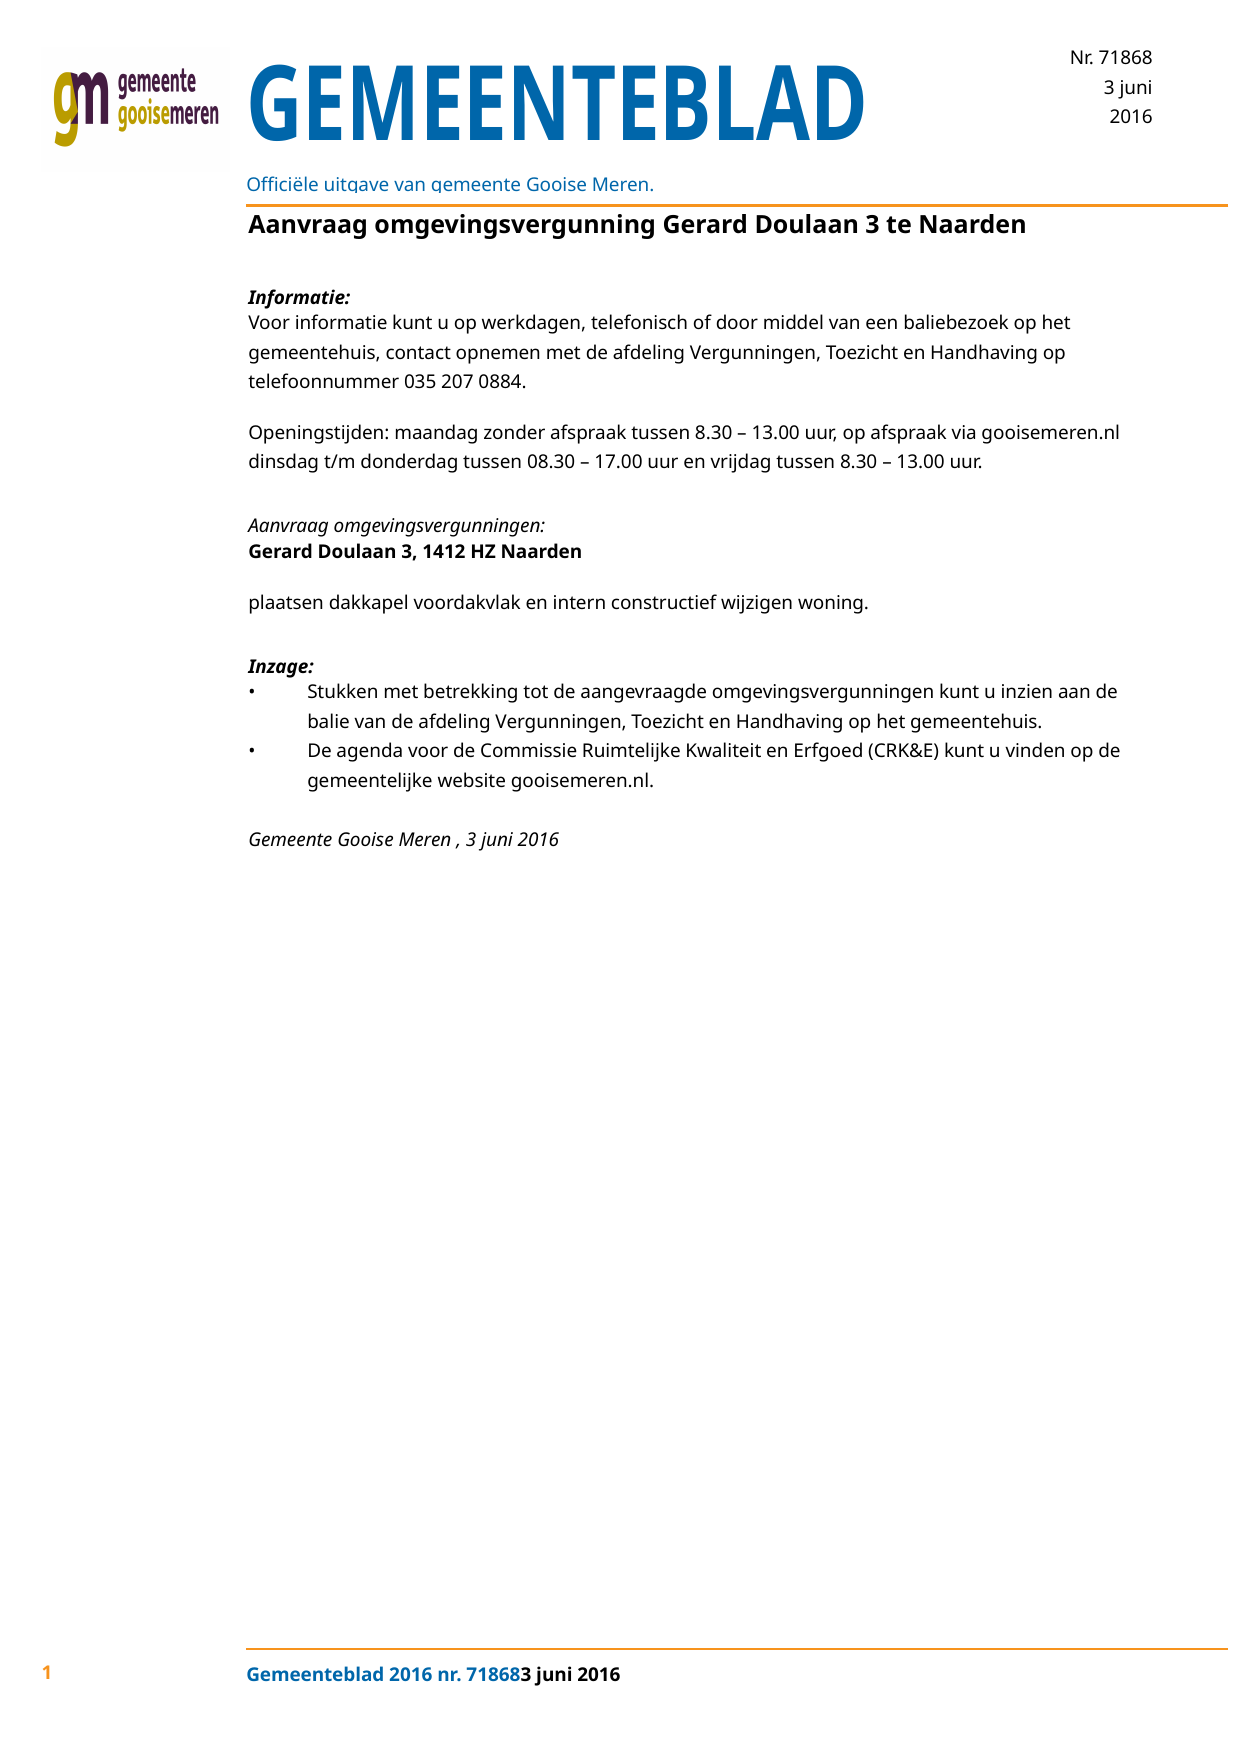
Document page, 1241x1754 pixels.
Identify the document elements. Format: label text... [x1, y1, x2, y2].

picture [41, 47, 231, 172]
text Aanvraag omgevingsvergunningen: [248, 513, 1152, 538]
list Stukken met betrekking tot de aangevraagde omgevingsvergunningen kunt u inzien aan de balie van de afdeling Vergunningen, Toezicht en Handhaving op het gemeentehuis. [248, 678, 1152, 734]
text Gemeente Gooise Meren , 3 juni 2016 [248, 826, 1152, 852]
text Voor informatie kunt u op werkdagen, telefonisch of door middel van een baliebezoek op het gemeentehuis, contact opnemen met de afdeling Vergunningen, Toezicht en Handhaving op telefoonnummer 035 207 0884. [248, 309, 1152, 394]
text Aanvraag omgevingsvergunning Gerard Doulaan 3 te Naarden [248, 207, 1152, 241]
text Openingstijden: maandag zonder afspraak tussen 8.30 – 13.00 uur, op afspraak via gooisemeren.nl dinsdag t/m donderdag tussen 08.30 – 17.00 uur en vrijdag tussen 8.30 – 13.00 uur. [248, 419, 1152, 474]
list De agenda voor de Commissie Ruimtelijke Kwaliteit en Erfgoed (CRK&E) kunt u vinden op de gemeentelijke website gooisemeren.nl. [248, 738, 1152, 793]
text Informatie: [248, 284, 1152, 309]
text plaatsen dakkapel voordakvlak en intern constructief wijzigen woning. [248, 589, 1152, 614]
text Gerard Doulaan 3, 1412 HZ Naarden [248, 538, 1152, 564]
text Inzage: [248, 653, 1152, 678]
